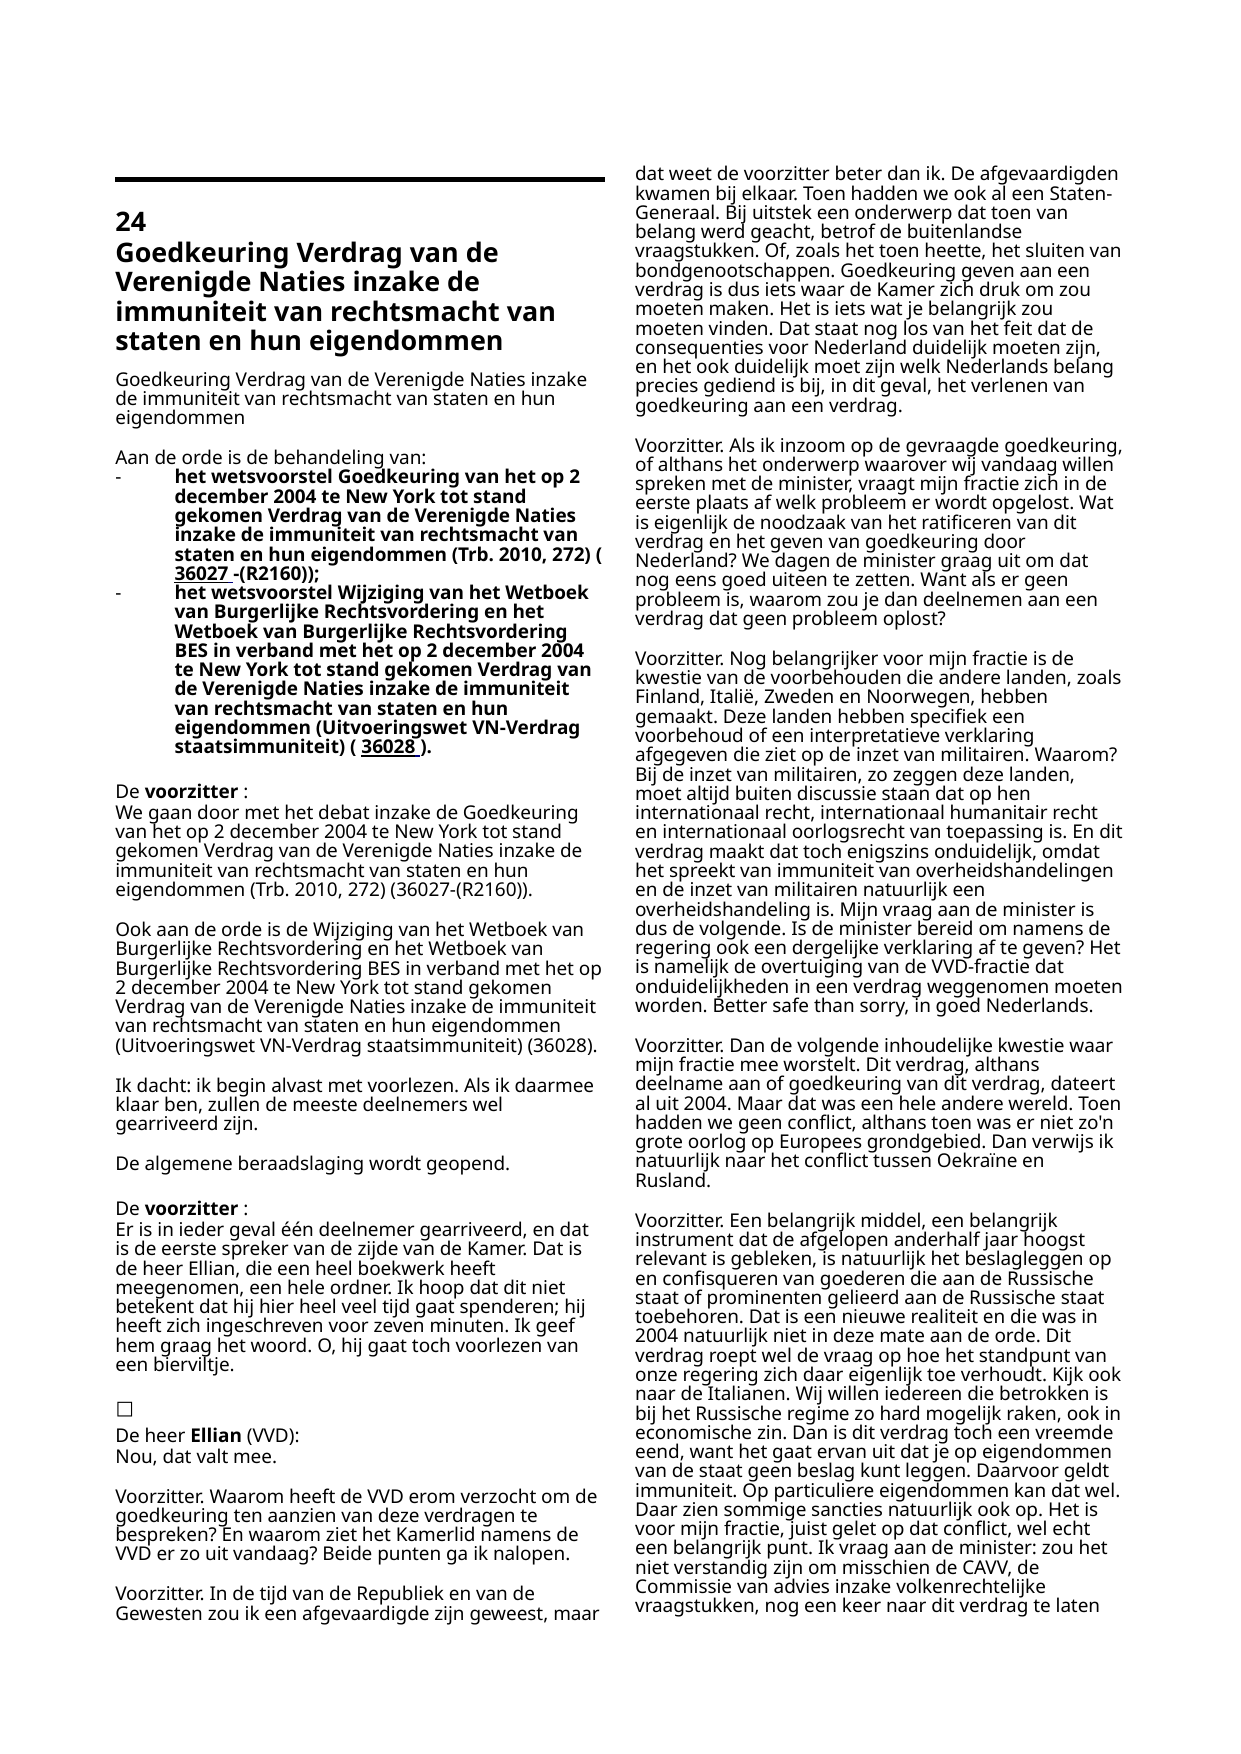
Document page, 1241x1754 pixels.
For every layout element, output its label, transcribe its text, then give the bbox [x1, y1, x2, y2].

list het wetsvoorstel Goedkeuring van het op 2 december 2004 te New York tot stand gekomen Verdrag van de Verenigde Naties inzake de immuniteit van rechtsmacht van staten en hun eigendommen (Trb. 2010, 272) ( 36027 -(R2160)); [115, 468, 605, 584]
text Ik dacht: ik begin alvast met voorlezen. Als ik daarmee klaar ben, zullen de meeste deelnemers wel gearriveerd zijn. [115, 1077, 605, 1134]
text Er is in ieder geval één deelnemer gearriveerd, en dat is de eerste spreker van de zijde van de Kamer. Dat is de heer Ellian, die een heel boekwerk heeft meegenomen, een hele ordner. Ik hoop dat dit niet betekent dat hij hier heel veel tijd gaat spenderen; hij heeft zich ingeschreven voor zeven minuten. Ik geef hem graag het woord. O, hij gaat toch voorlezen van een bierviltje. [115, 1221, 605, 1375]
text Voorzitter. Een belangrijk middel, een belangrijk instrument dat de afgelopen anderhalf jaar hoogst relevant is gebleken, is natuurlijk het beslagleggen op en confisqueren van goederen die aan de Russische staat of prominenten gelieerd aan de Russische staat toebehoren. Dat is een nieuwe realiteit en die was in 2004 natuurlijk niet in deze mate aan de orde. Dit verdrag roept wel de vraag op hoe het standpunt van onze regering zich daar eigenlijk toe verhoudt. Kijk ook naar de Italianen. Wij willen iedereen die betrokken is bij het Russische regime zo hard mogelijk raken, ook in economische zin. Dan is dit verdrag toch een vreemde eend, want het gaat ervan uit dat je op eigendommen van de staat geen beslag kunt leggen. Daarvoor geldt immuniteit. Op particuliere eigendommen kan dat wel. Daar zien sommige sancties natuurlijk ook op. Het is voor mijn fractie, juist gelet op dat conflict, wel echt een belangrijk punt. Ik vraag aan de minister: zou het niet verstandig zijn om misschien de CAVV, de Commissie van advies inzake volkenrechtelijke vraagstukken, nog een keer naar dit verdrag te laten [635, 1212, 1125, 1616]
text Voorzitter. Waarom heeft de VVD erom verzocht om de goedkeuring ten aanzien van deze verdragen te bespreken? En waarom ziet het Kamerlid namens de VVD er zo uit vandaag? Beide punten ga ik nalopen. [115, 1488, 605, 1565]
text dat weet de voorzitter beter dan ik. De afgevaardigden kwamen bij elkaar. Toen hadden we ook al een Staten-Generaal. Bij uitstek een onderwerp dat toen van belang werd geacht, betrof de buitenlandse vraagstukken. Of, zoals het toen heette, het sluiten van bondgenootschappen. Goedkeuring geven aan een verdrag is dus iets waar de Kamer zich druk om zou moeten maken. Het is iets wat je belangrijk zou moeten vinden. Dat staat nog los van het feit dat de consequenties voor Nederland duidelijk moeten zijn, en het ook duidelijk moet zijn welk Nederlands belang precies gediend is bij, in dit geval, het verlenen van goedkeuring aan een verdrag. [635, 165, 1125, 416]
text We gaan door met het debat inzake de Goedkeuring van het op 2 december 2004 te New York tot stand gekomen Verdrag van de Verenigde Naties inzake de immuniteit van rechtsmacht van staten en hun eigendommen (Trb. 2010, 272) (36027-(R2160)). [115, 804, 605, 900]
text De voorzitter : [115, 1195, 605, 1221]
text 24 [115, 203, 605, 239]
text Voorzitter. Dan de volgende inhoudelijke kwestie waar mijn fractie mee worstelt. Dit verdrag, althans deelname aan of goedkeuring van dit verdrag, dateert al uit 2004. Maar dat was een hele andere wereld. Toen hadden we geen conflict, althans toen was er niet zo'n grote oorlog op Europees grondgebied. Dan verwijs ik natuurlijk naar het conflict tussen Oekraïne en Rusland. [635, 1037, 1125, 1191]
text Goedkeuring Verdrag van de Verenigde Naties inzake de immuniteit van rechtsmacht van staten en hun eigendommen [115, 371, 605, 428]
list het wetsvoorstel Wijziging van het Wetboek van Burgerlijke Rechtsvordering en het Wetboek van Burgerlijke Rechtsvordering BES in verband met het op 2 december 2004 te New York tot stand gekomen Verdrag van de Verenigde Naties inzake de immuniteit van rechtsmacht van staten en hun eigendommen (Uitvoeringswet VN-Verdrag staatsimmuniteit) ( 36028 ). [115, 584, 605, 757]
text Aan de orde is de behandeling van: [115, 449, 605, 468]
text De heer Ellian (VVD): [115, 1422, 605, 1448]
text Voorzitter. Als ik inzoom op de gevraagde goedkeuring, of althans het onderwerp waarover wij vandaag willen spreken met de minister, vraagt mijn fractie zich in de eerste plaats af welk probleem er wordt opgelost. Wat is eigenlijk de noodzaak van het ratificeren van dit verdrag en het geven van goedkeuring door Nederland? We dagen de minister graag uit om dat nog eens goed uiteen te zetten. Want als er geen probleem is, waarom zou je dan deelnemen aan een verdrag dat geen probleem oplost? [635, 437, 1125, 629]
text Voorzitter. Nog belangrijker voor mijn fractie is de kwestie van de voorbehouden die andere landen, zoals Finland, Italië, Zweden en Noorwegen, hebben gemaakt. Deze landen hebben specifiek een voorbehoud of een interpretatieve verklaring afgegeven die ziet op de inzet van militairen. Waarom? Bij de inzet van militairen, zo zeggen deze landen, moet altijd buiten discussie staan dat op hen internationaal recht, internationaal humanitair recht en internationaal oorlogsrecht van toepassing is. En dit verdrag maakt dat toch enigszins onduidelijk, omdat het spreekt van immuniteit van overheidshandelingen en de inzet van militairen natuurlijk een overheidshandeling is. Mijn vraag aan de minister is dus de volgende. Is de minister bereid om namens de regering ook een dergelijke verklaring af te geven? Het is namelijk de overtuiging van de VVD-fractie dat onduidelijkheden in een verdrag weggenomen moeten worden. Better safe than sorry, in goed Nederlands. [635, 650, 1125, 1016]
text De algemene beraadslaging wordt geopend. [115, 1155, 605, 1174]
text Ook aan de orde is de Wijziging van het Wetboek van Burgerlijke Rechtsvordering en het Wetboek van Burgerlijke Rechtsvordering BES in verband met het op 2 december 2004 te New York tot stand gekomen Verdrag van de Verenigde Naties inzake de immuniteit van rechtsmacht van staten en hun eigendommen (Uitvoeringswet VN-Verdrag staatsimmuniteit) (36028). [115, 921, 605, 1056]
text Voorzitter. In de tijd van de Republiek en van de Gewesten zou ik een afgevaardigde zijn geweest, maar [115, 1585, 605, 1624]
text Nou, dat valt mee. [115, 1448, 605, 1467]
text ⬜ [115, 1396, 605, 1422]
text De voorzitter : [115, 778, 605, 804]
text Goedkeuring Verdrag van de Verenigde Naties inzake de immuniteit van rechtsmacht van staten en hun eigendommen [115, 239, 605, 371]
